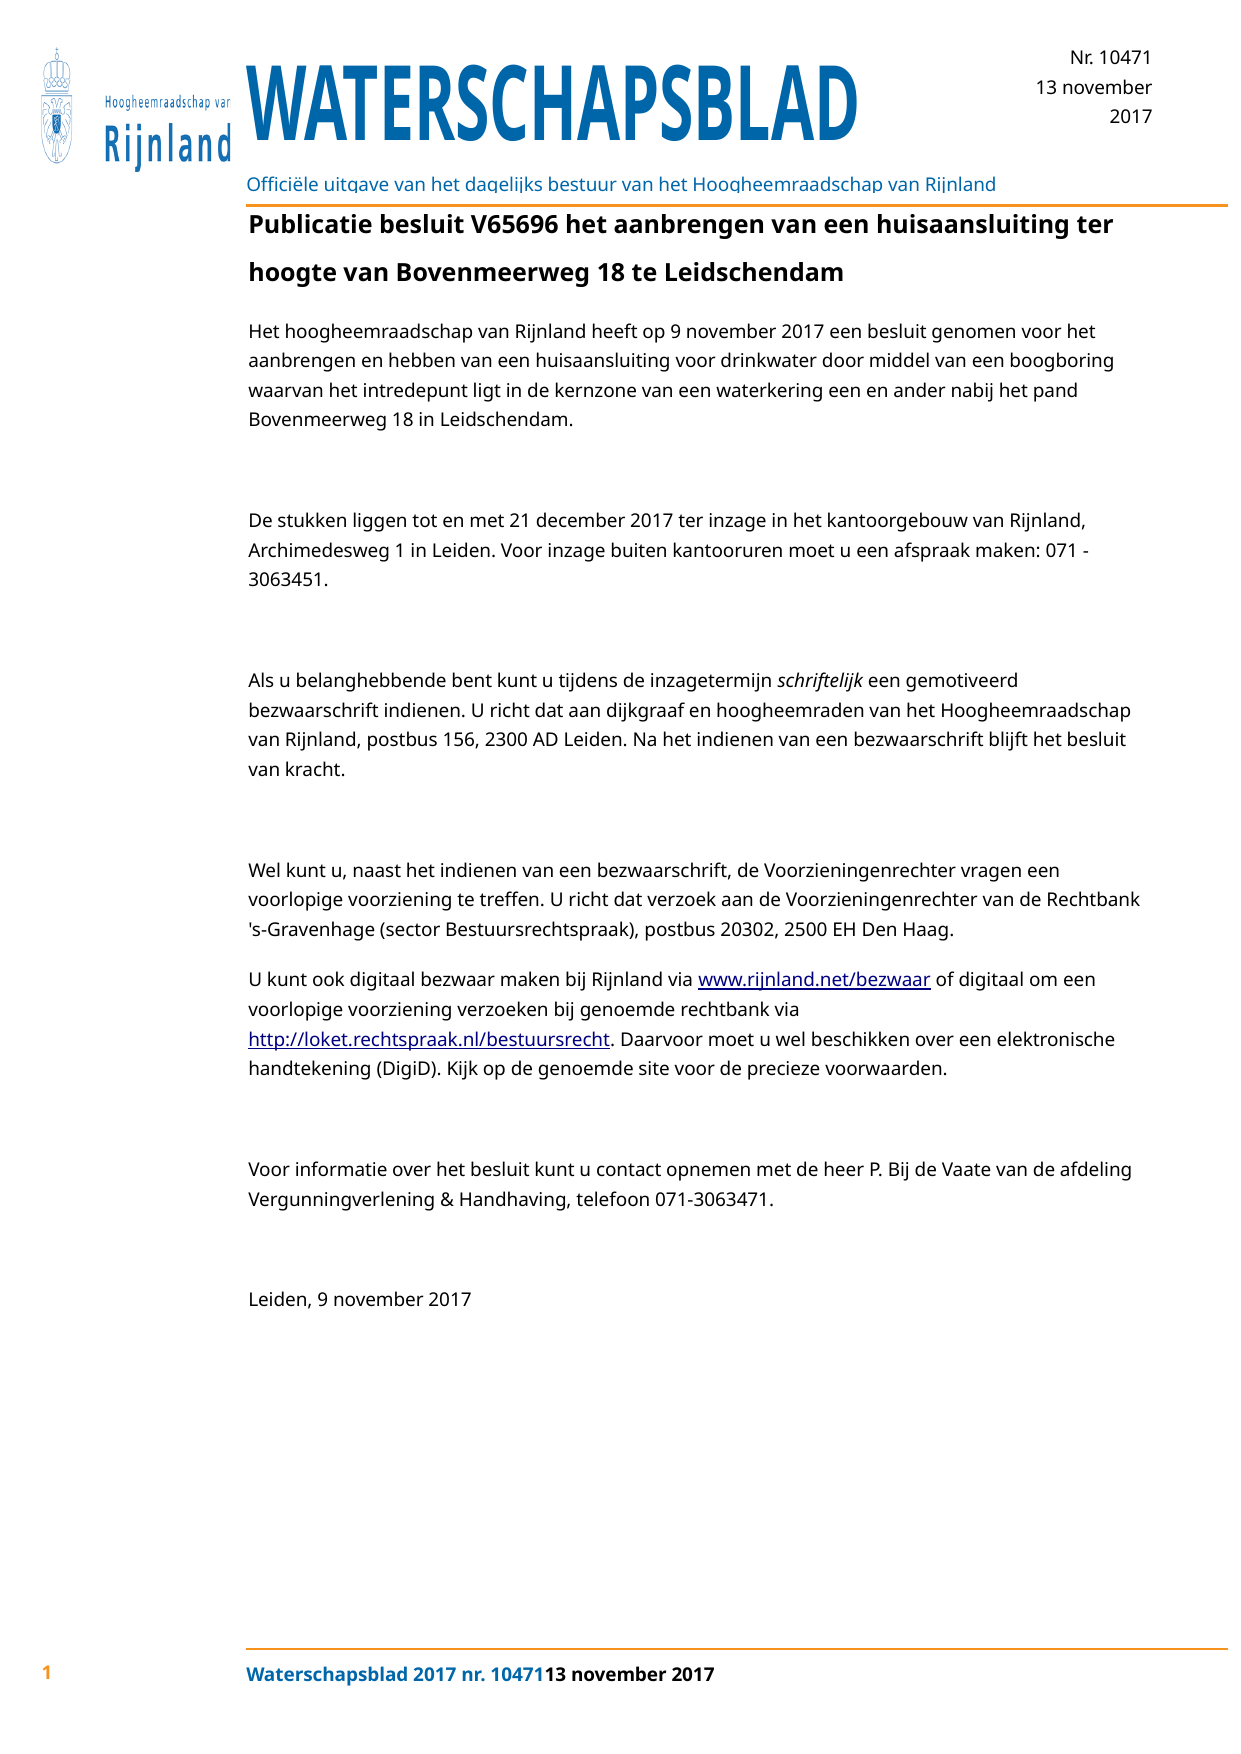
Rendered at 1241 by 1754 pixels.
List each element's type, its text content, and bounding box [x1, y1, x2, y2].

text Het hoogheemraadschap van Rijnland heeft op 9 november 2017 een besluit genomen voor het aanbrengen en hebben van een huisaansluiting voor drinkwater door middel van een boogboring waarvan het intredepunt ligt in de kernzone van een waterkering een en ander nabij het pand Bovenmeerweg 18 in Leidschendam. [248, 318, 1152, 432]
text U kunt ook digitaal bezwaar maken bij Rijnland via www.rijnland.net/bezwaar of digitaal om een voorlopige voorziening verzoeken bij genoemde rechtbank via http://loket.rechtspraak.nl/bestuursrecht. Daarvoor moet u wel beschikken over een elektronische handtekening (DigiD). Kijk op de genoemde site voor de precieze voorwaarden. [248, 967, 1152, 1081]
text Voor informatie over het besluit kunt u contact opnemen met de heer P. Bij de Vaate van de afdeling Vergunningverlening & Handhaving, telefoon 071-3063471. [248, 1156, 1152, 1212]
text De stukken liggen tot en met 21 december 2017 ter inzage in het kantoorgebouw van Rijnland, Archimedesweg 1 in Leiden. Voor inzage buiten kantooruren moet u een afspraak maken: 071 - 3063451. [248, 507, 1152, 592]
text Leiden, 9 november 2017 [248, 1287, 1152, 1312]
picture [41, 47, 231, 172]
text Wel kunt u, naast het indienen van een bezwaarschrift, de Voorzieningenrechter vragen een voorlopige voorziening te treffen. U richt dat verzoek aan de Voorzieningenrechter van de Rechtbank 's-Gravenhage (sector Bestuursrechtspraak), postbus 20302, 2500 EH Den Haag. [248, 857, 1152, 942]
text Als u belanghebbende bent kunt u tijdens de inzagetermijn schriftelijk een gemotiveerd bezwaarschrift indienen. U richt dat aan dijkgraaf en hoogheemraden van het Hoogheemraadschap van Rijnland, postbus 156, 2300 AD Leiden. Na het indienen van een bezwaarschrift blijft het besluit van kracht. [248, 667, 1152, 782]
text Publicatie besluit V65696 het aanbrengen van een huisaansluiting ter hoogte van Bovenmeerweg 18 te Leidschendam [248, 207, 1152, 288]
